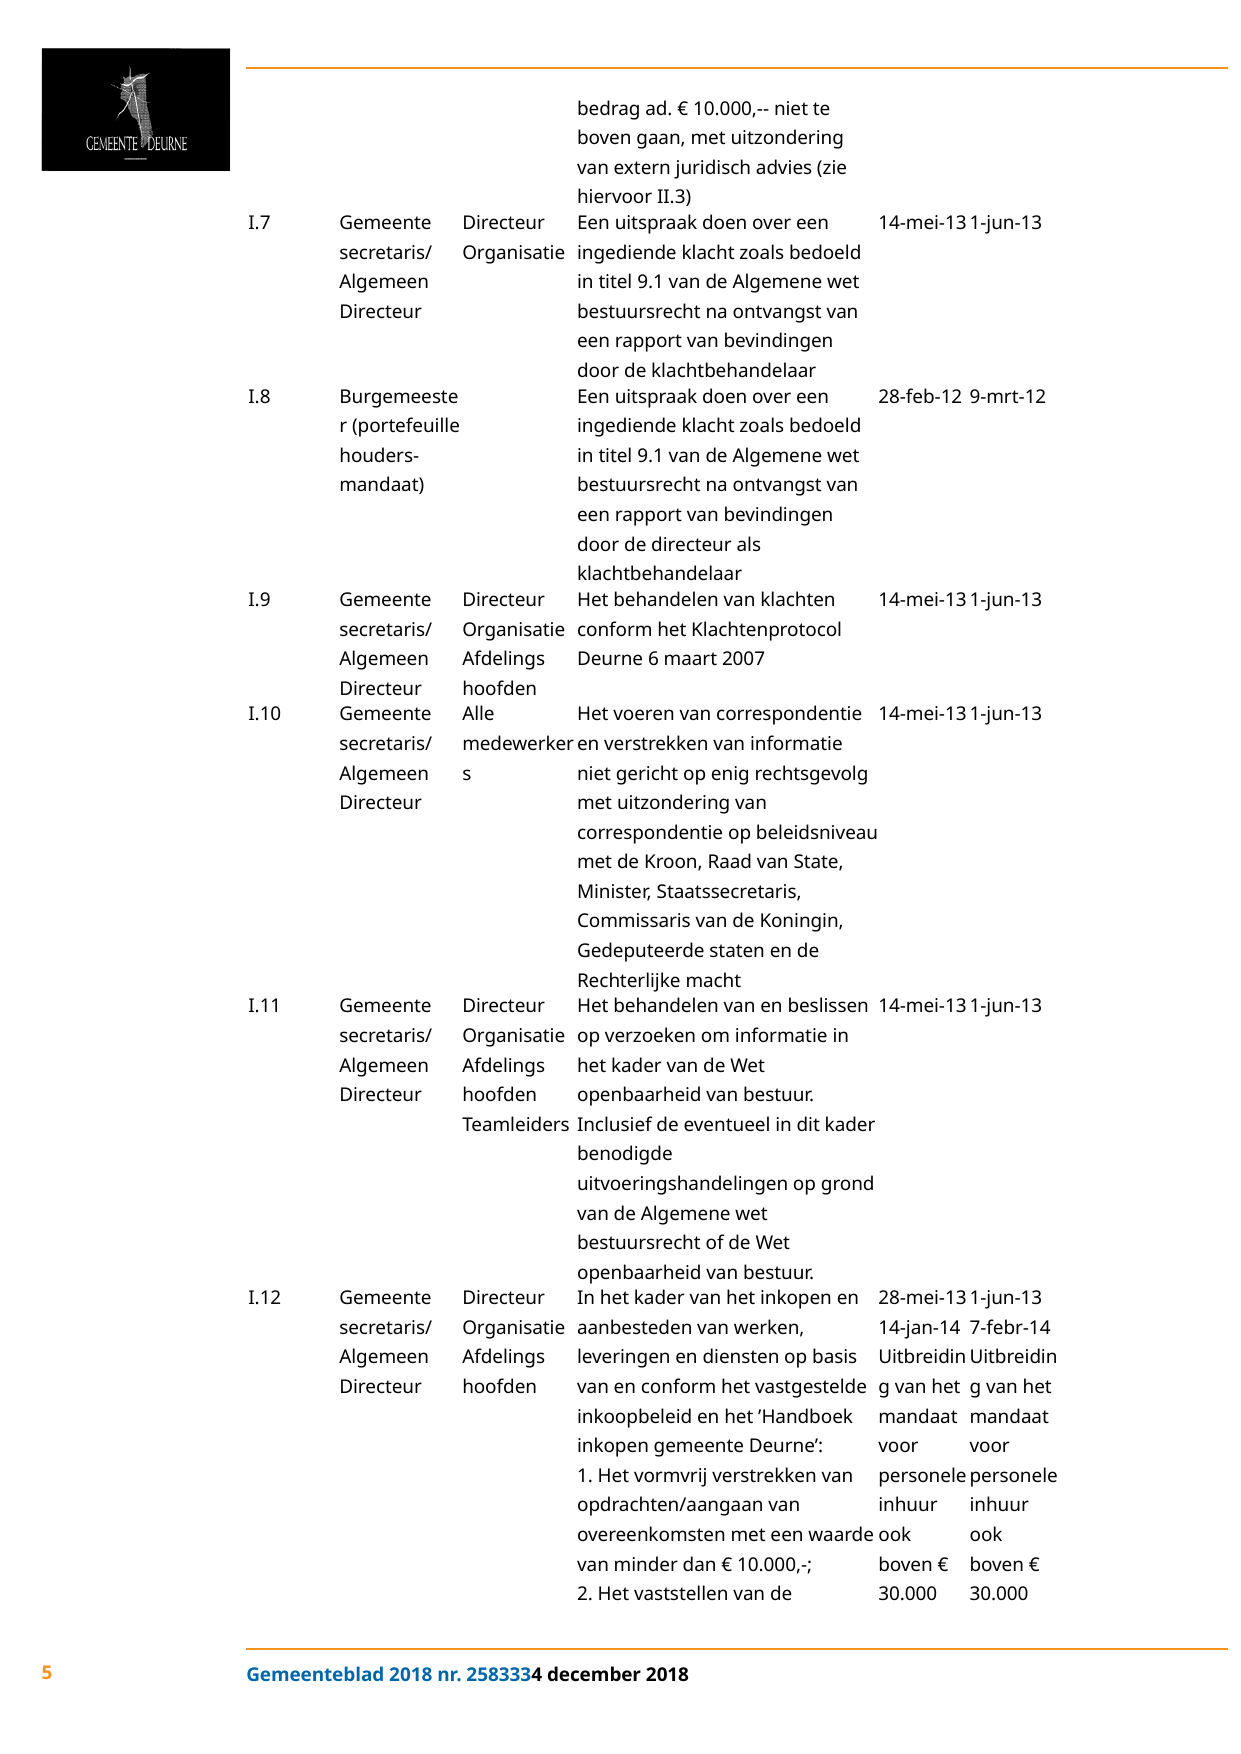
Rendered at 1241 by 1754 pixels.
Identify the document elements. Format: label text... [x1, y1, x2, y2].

table_cell [1060, 701, 1152, 993]
table_cell 1-jun-13 7-febr-14 Uitbreiding van het mandaat voor personele inhuur ook boven € 30.000 [969, 1285, 1060, 1606]
table_cell 28-feb-12 [878, 383, 969, 586]
table_cell [1060, 1285, 1152, 1606]
table_cell Gemeente secretaris/ Algemeen Directeur [339, 993, 462, 1284]
table_cell [1060, 95, 1152, 209]
table_cell Het behandelen van en beslissen op verzoeken om informatie in het kader van de Wet openbaarheid van bestuur. Inclusief de eventueel in dit kader benodigde uitvoeringshandelingen op grond van de Algemene wet bestuursrecht of de Wet openbaarheid van bestuur. [577, 993, 878, 1284]
table_cell [339, 95, 462, 209]
table_cell I.9 [248, 586, 339, 701]
table_cell Het voeren van correspondentie en verstrekken van informatie niet gericht op enig rechtsgevolg met uitzondering van correspondentie op beleidsniveau met de Kroon, Raad van State, Minister, Staatssecretaris, Commissaris van de Koningin, Gedeputeerde staten en de Rechterlijke macht [577, 701, 878, 993]
table_cell Het behandelen van klachten conform het Klachtenprotocol Deurne 6 maart 2007 [577, 586, 878, 701]
table_cell Gemeente secretaris/ Algemeen Directeur [339, 209, 462, 383]
table_cell [1060, 383, 1152, 586]
table_cell 14-mei-13 [878, 701, 969, 993]
table_cell Gemeente secretaris/ Algemeen Directeur [339, 586, 462, 701]
table_cell 1-jun-13 [969, 209, 1060, 383]
table_cell Directeur Organisatie Afdelings hoofden [462, 1285, 577, 1606]
table_cell Directeur Organisatie [462, 209, 577, 383]
table_cell Gemeente secretaris/ Algemeen Directeur [339, 1285, 462, 1606]
table_cell I.11 [248, 993, 339, 1284]
table_cell [1060, 209, 1152, 383]
table_cell In het kader van het inkopen en aanbesteden van werken, leveringen en diensten op basis van en conform het vastgestelde inkoopbeleid en het ’Handboek inkopen gemeente Deurne’: 1. Het vormvrij verstrekken van opdrachten/aangaan van overeenkomsten met een waarde van minder dan € 10.000,-; 2. Het vaststellen van de [577, 1285, 878, 1606]
table_cell 1-jun-13 [969, 993, 1060, 1284]
table_cell Alle medewerkers [462, 701, 577, 993]
table_cell [1060, 993, 1152, 1284]
table_cell 14-mei-13 [878, 993, 969, 1284]
table_cell 9-mrt-12 [969, 383, 1060, 586]
table_cell 14-mei-13 [878, 586, 969, 701]
table_cell 1-jun-13 [969, 586, 1060, 701]
table_cell Gemeente secretaris/ Algemeen Directeur [339, 701, 462, 993]
table_cell Directeur Organisatie Afdelings hoofden [462, 586, 577, 701]
table_cell 14-mei-13 [878, 209, 969, 383]
table_cell [248, 95, 339, 209]
table_cell [1060, 586, 1152, 701]
table_cell I.10 [248, 701, 339, 993]
table_cell Een uitspraak doen over een ingediende klacht zoals bedoeld in titel 9.1 van de Algemene wet bestuursrecht na ontvangst van een rapport van bevindingen door de directeur als klachtbehandelaar [577, 383, 878, 586]
table_cell Directeur Organisatie Afdelings hoofden Teamleiders [462, 993, 577, 1284]
table_cell [462, 95, 577, 209]
table_cell Burgemeester (portefeuille houders- mandaat) [339, 383, 462, 586]
table_cell Een uitspraak doen over een ingediende klacht zoals bedoeld in titel 9.1 van de Algemene wet bestuursrecht na ontvangst van een rapport van bevindingen door de klachtbehandelaar [577, 209, 878, 383]
table_cell [969, 95, 1060, 209]
table_cell [462, 383, 577, 586]
table_cell 1-jun-13 [969, 701, 1060, 993]
table_cell I.12 [248, 1285, 339, 1606]
picture [41, 47, 231, 172]
table_cell I.8 [248, 383, 339, 586]
table_cell 28-mei-13 14-jan-14 Uitbreiding van het mandaat voor personele inhuur ook boven € 30.000 [878, 1285, 969, 1606]
table_cell bedrag ad. € 10.000,-- niet te boven gaan, met uitzondering van extern juridisch advies (zie hiervoor II.3) [577, 95, 878, 209]
table_cell I.7 [248, 209, 339, 383]
table_cell [878, 95, 969, 209]
